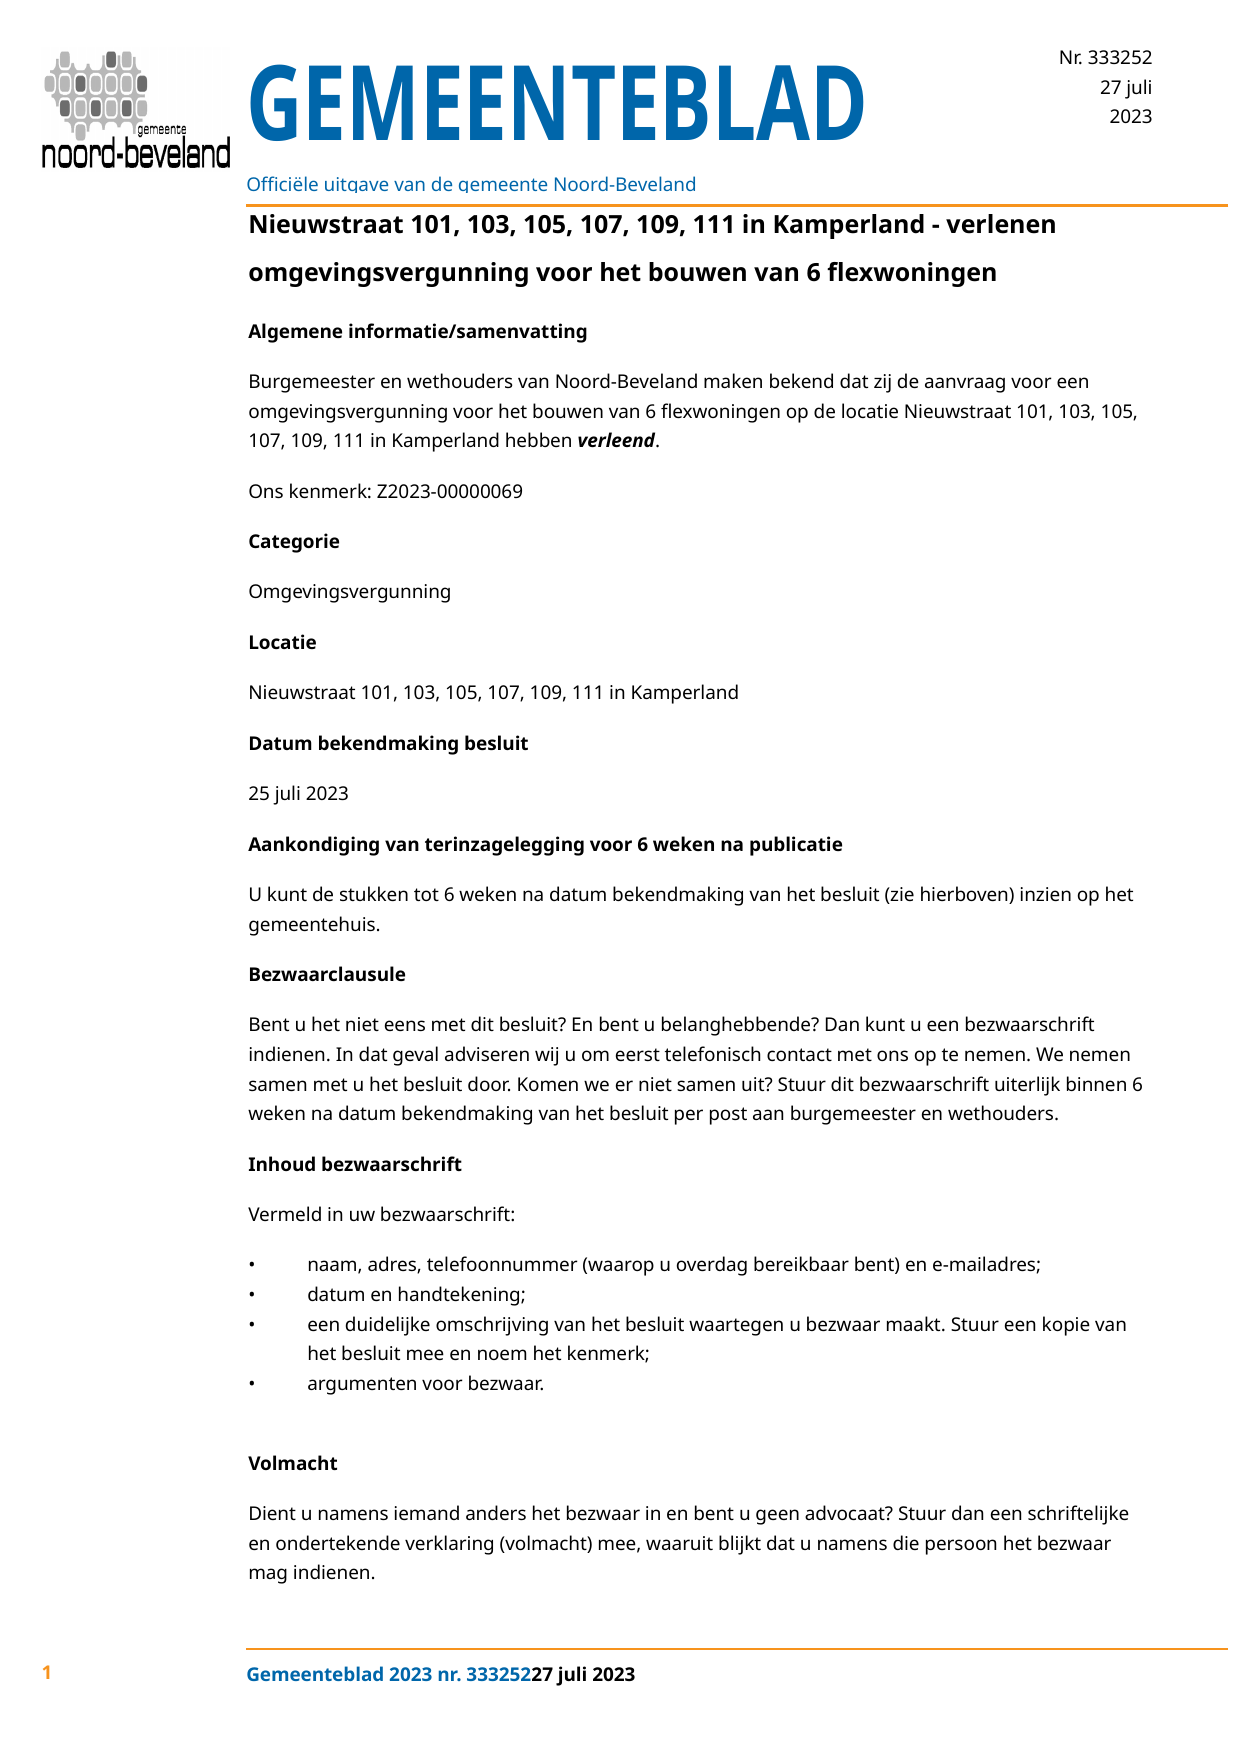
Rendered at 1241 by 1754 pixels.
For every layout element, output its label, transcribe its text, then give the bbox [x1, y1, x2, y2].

text Bezwaarclausule [248, 961, 1152, 987]
text Datum bekendmaking besluit [248, 730, 1152, 756]
text Nieuwstraat 101, 103, 105, 107, 109, 111 in Kamperland [248, 679, 1152, 705]
list een duidelijke omschrijving van het besluit waartegen u bezwaar maakt. Stuur een kopie van het besluit mee en noem het kenmerk; [248, 1311, 1152, 1366]
text Volmacht [248, 1450, 1152, 1476]
list naam, adres, telefoonnummer (waarop u overdag bereikbaar bent) en e-mailadres; [248, 1252, 1152, 1277]
text Bent u het niet eens met dit besluit? En bent u belanghebbende? Dan kunt u een bezwaarschrift indienen. In dat geval adviseren wij u om eerst telefonisch contact met ons op te nemen. We nemen samen met u het besluit door. Komen we er niet samen uit? Stuur dit bezwaarschrift uiterlijk binnen 6 weken na datum bekendmaking van het besluit per post aan burgemeester en wethouders. [248, 1012, 1152, 1126]
list argumenten voor bezwaar. [248, 1370, 1152, 1396]
text Dient u namens iemand anders het bezwaar in en bent u geen advocaat? Stuur dan een schriftelijke en ondertekende verklaring (volmacht) mee, waaruit blijkt dat u namens die persoon het bezwaar mag indienen. [248, 1500, 1152, 1585]
text Nieuwstraat 101, 103, 105, 107, 109, 111 in Kamperland - verlenen omgevingsvergunning voor het bouwen van 6 flexwoningen [248, 207, 1152, 288]
list datum en handtekening; [248, 1281, 1152, 1307]
text Algemene informatie/samenvatting [248, 318, 1152, 344]
text U kunt de stukken tot 6 weken na datum bekendmaking van het besluit (zie hierboven) inzien op het gemeentehuis. [248, 881, 1152, 937]
text Burgemeester en wethouders van Noord-Beveland maken bekend dat zij de aanvraag voor een omgevingsvergunning voor het bouwen van 6 flexwoningen op de locatie Nieuwstraat 101, 103, 105, 107, 109, 111 in Kamperland hebben verleend. [248, 368, 1152, 453]
picture [41, 47, 231, 172]
text Omgevingsvergunning [248, 579, 1152, 604]
text Locatie [248, 629, 1152, 655]
text Aankondiging van terinzagelegging voor 6 weken na publicatie [248, 831, 1152, 857]
text Categorie [248, 528, 1152, 554]
text Vermeld in uw bezwaarschrift: [248, 1201, 1152, 1227]
text 25 juli 2023 [248, 780, 1152, 806]
text Ons kenmerk: Z2023-00000069 [248, 478, 1152, 504]
text Inhoud bezwaarschrift [248, 1151, 1152, 1177]
